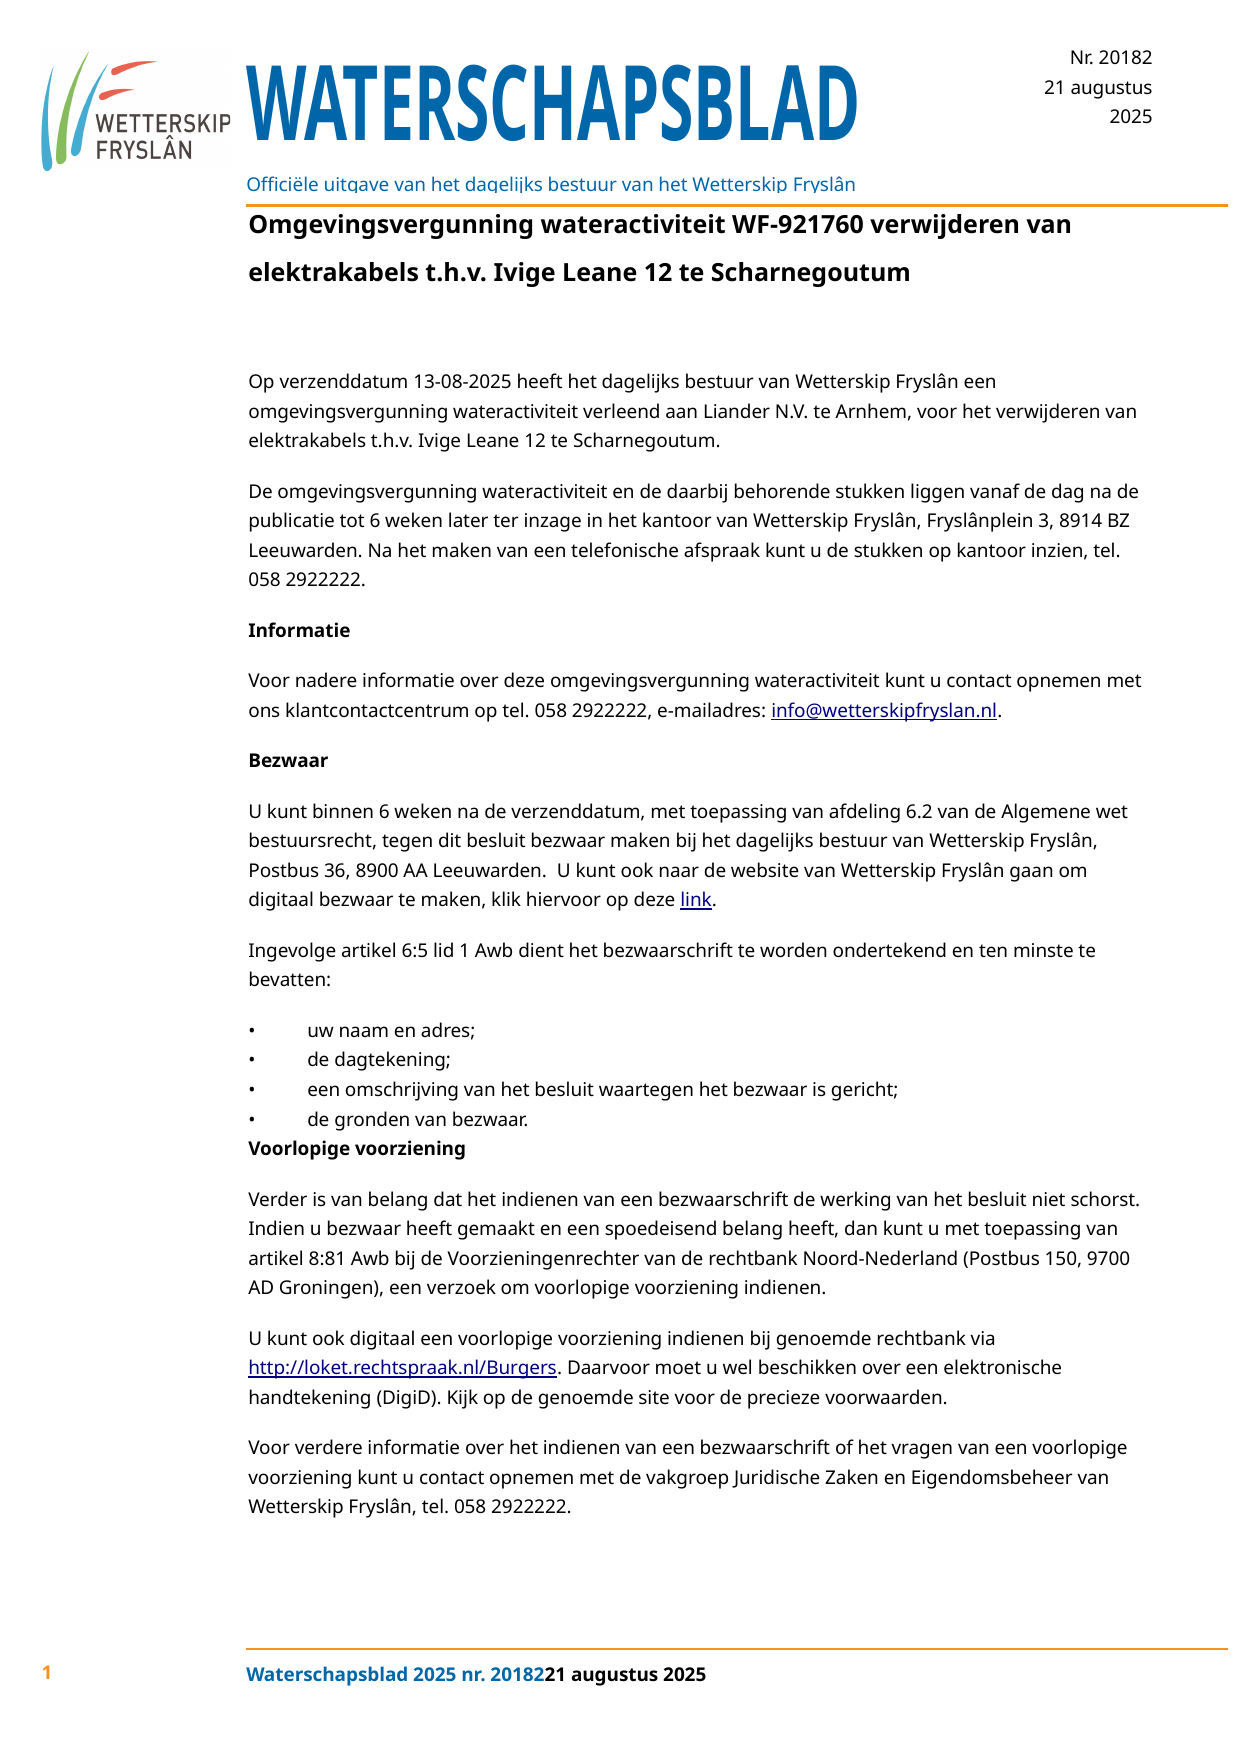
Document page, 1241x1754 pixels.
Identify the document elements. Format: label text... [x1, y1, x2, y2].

text U kunt binnen 6 weken na de verzenddatum, met toepassing van afdeling 6.2 van de Algemene wet bestuursrecht, tegen dit besluit bezwaar maken bij het dagelijks bestuur van Wetterskip Fryslân, Postbus 36, 8900 AA Leeuwarden. U kunt ook naar de website van Wetterskip Fryslân gaan om digitaal bezwaar te maken, klik hiervoor op deze link. [248, 798, 1152, 912]
text Voor nadere informatie over deze omgevingsvergunning wateractiviteit kunt u contact opnemen met ons klantcontactcentrum op tel. 058 2922222, e-mailadres: info@wetterskipfryslan.nl. [248, 667, 1152, 723]
text Ingevolge artikel 6:5 lid 1 Awb dient het bezwaarschrift te worden ondertekend en ten minste te bevatten: [248, 937, 1152, 992]
text Bezwaar [248, 747, 1152, 773]
text Voor verdere informatie over het indienen van een bezwaarschrift of het vragen van een voorlopige voorziening kunt u contact opnemen met de vakgroep Juridische Zaken en Eigendomsbeheer van Wetterskip Fryslân, tel. 058 2922222. [248, 1434, 1152, 1519]
list een omschrijving van het besluit waartegen het bezwaar is gericht; [248, 1076, 1152, 1102]
list de gronden van bezwaar. [248, 1106, 1152, 1132]
picture [41, 47, 231, 172]
text Verder is van belang dat het indienen van een bezwaarschrift de werking van het besluit niet schorst. Indien u bezwaar heeft gemaakt en een spoedeisend belang heeft, dan kunt u met toepassing van artikel 8:81 Awb bij de Voorzieningenrechter van de rechtbank Noord-Nederland (Postbus 150, 9700 AD Groningen), een verzoek om voorlopige voorziening indienen. [248, 1186, 1152, 1300]
text Voorlopige voorziening [248, 1135, 1152, 1161]
text Op verzenddatum 13-08-2025 heeft het dagelijks bestuur van Wetterskip Fryslân een omgevingsvergunning wateractiviteit verleend aan Liander N.V. te Arnhem, voor het verwijderen van elektrakabels t.h.v. Ivige Leane 12 te Scharnegoutum. [248, 368, 1152, 453]
list uw naam en adres; [248, 1017, 1152, 1043]
list de dagtekening; [248, 1047, 1152, 1072]
text De omgevingsvergunning wateractiviteit en de daarbij behorende stukken liggen vanaf de dag na de publicatie tot 6 weken later ter inzage in het kantoor van Wetterskip Fryslân, Fryslânplein 3, 8914 BZ Leeuwarden. Na het maken van een telefonische afspraak kunt u de stukken op kantoor inzien, tel. 058 2922222. [248, 478, 1152, 592]
text Omgevingsvergunning wateractiviteit WF-921760 verwijderen van elektrakabels t.h.v. Ivige Leane 12 te Scharnegoutum [248, 207, 1152, 288]
text Informatie [248, 617, 1152, 643]
text U kunt ook digitaal een voorlopige voorziening indienen bij genoemde rechtbank via http://loket.rechtspraak.nl/Burgers. Daarvoor moet u wel beschikken over een elektronische handtekening (DigiD). Kijk op de genoemde site voor de precieze voorwaarden. [248, 1325, 1152, 1410]
